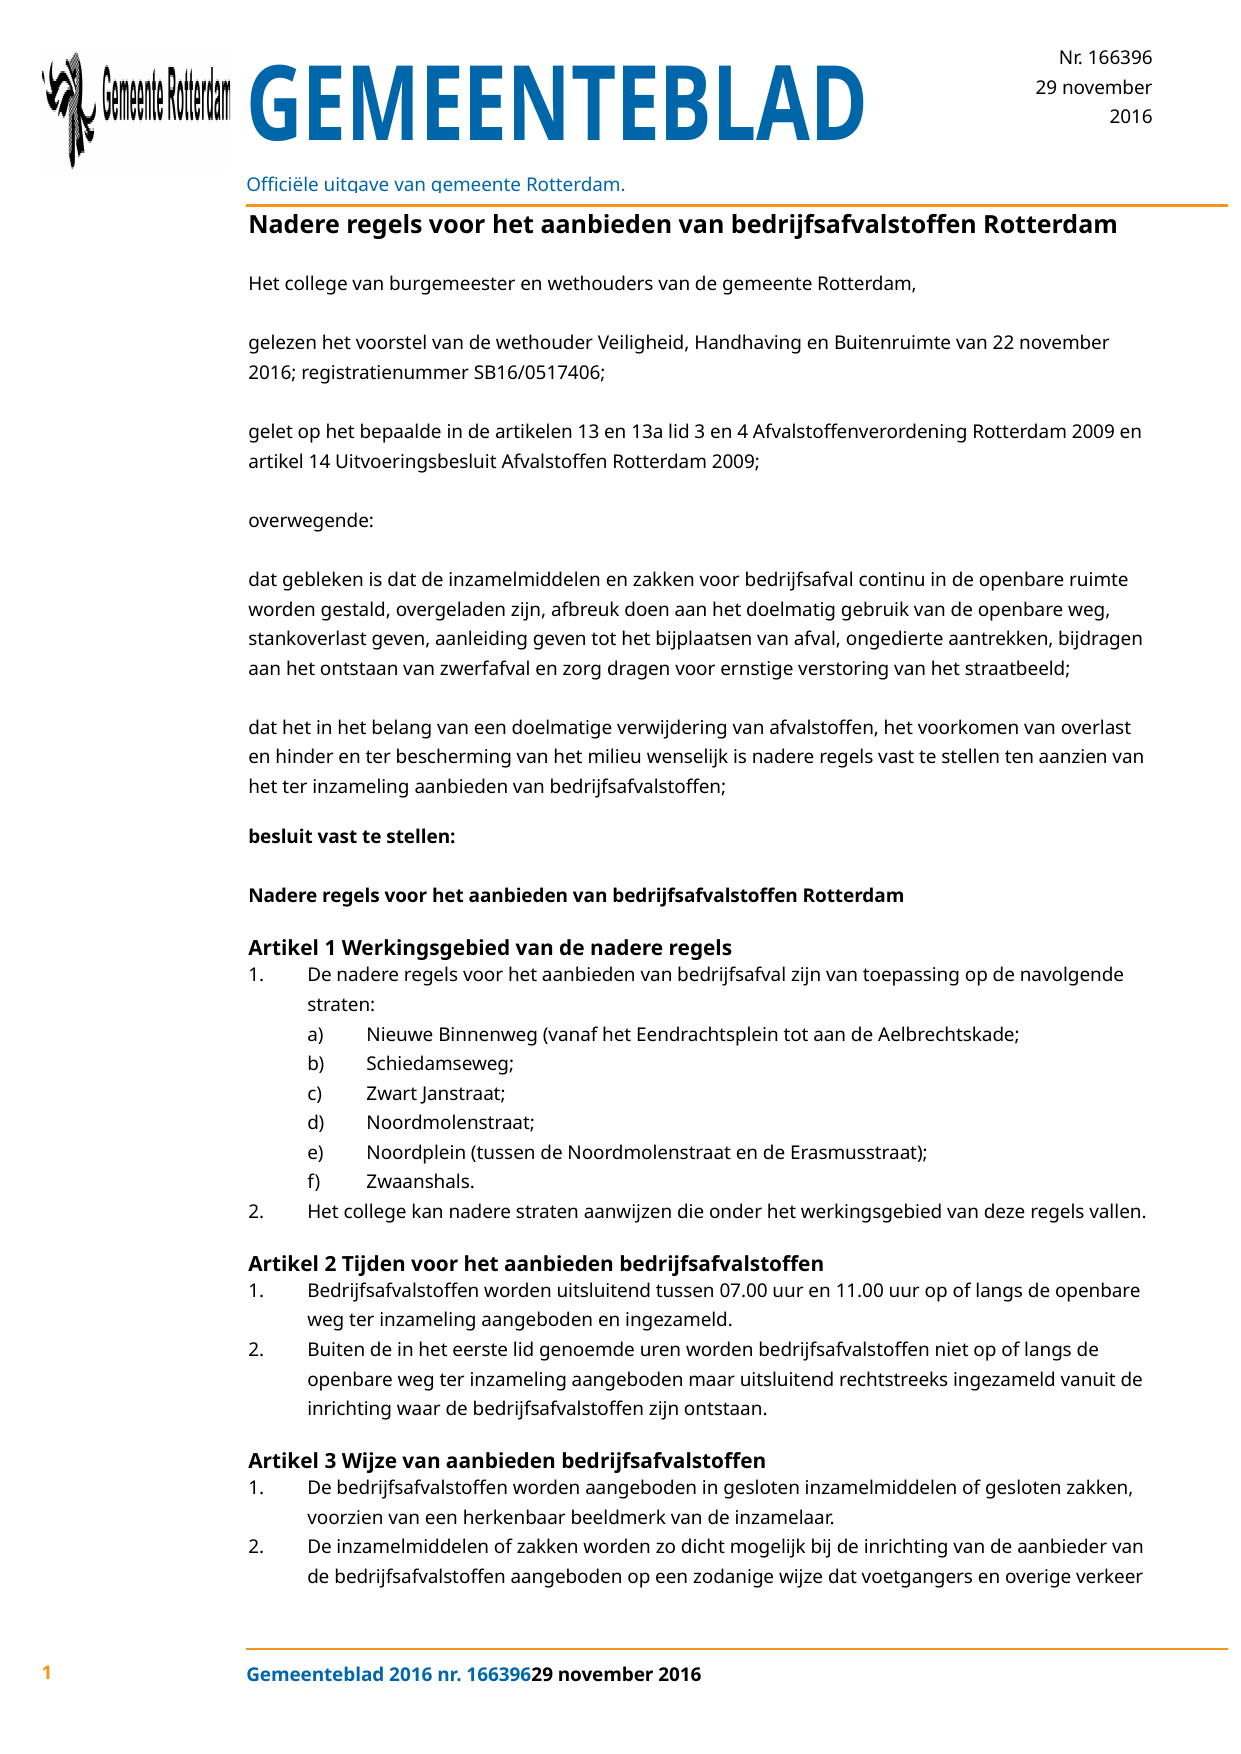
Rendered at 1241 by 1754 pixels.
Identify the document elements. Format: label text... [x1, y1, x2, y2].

list Nieuwe Binnenweg (vanaf het Eendrachtsplein tot aan de Aelbrechtskade; [307, 1021, 1152, 1046]
text Nadere regels voor het aanbieden van bedrijfsafvalstoffen Rotterdam [248, 883, 1152, 908]
list Schiedamseweg; [307, 1050, 1152, 1076]
list De nadere regels voor het aanbieden van bedrijfsafval zijn van toepassing op de navolgende straten: [248, 962, 1152, 1017]
list Noordmolenstraat; [307, 1109, 1152, 1135]
list De inzamelmiddelen of zakken worden zo dicht mogelijk bij de inrichting van de aanbieder van de bedrijfsafvalstoffen aangeboden op een zodanige wijze dat voetgangers en overige verkeer [248, 1533, 1152, 1589]
text besluit vast te stellen: [248, 823, 1152, 849]
text overwegende: [248, 507, 1152, 533]
text Het college van burgemeester en wethouders van de gemeente Rotterdam, [248, 270, 1152, 296]
text gelet op het bepaalde in de artikelen 13 en 13a lid 3 en 4 Afvalstoffenverordening Rotterdam 2009 en artikel 14 Uitvoeringsbesluit Afvalstoffen Rotterdam 2009; [248, 418, 1152, 473]
list Noordplein (tussen de Noordmolenstraat en de Erasmusstraat); [307, 1139, 1152, 1165]
list De bedrijfsafvalstoffen worden aangeboden in gesloten inzamelmiddelen of gesloten zakken, voorzien van een herkenbaar beeldmerk van de inzamelaar. [248, 1474, 1152, 1529]
list Zwaanshals. [307, 1169, 1152, 1194]
text dat gebleken is dat de inzamelmiddelen en zakken voor bedrijfsafval continu in de openbare ruimte worden gestald, overgeladen zijn, afbreuk doen aan het doelmatig gebruik van de openbare weg, stankoverlast geven, aanleiding geven tot het bijplaatsen van afval, ongedierte aantrekken, bijdragen aan het ontstaan van zwerfafval en zorg dragen voor ernstige verstoring van het straatbeeld; [248, 566, 1152, 681]
text gelezen het voorstel van de wethouder Veiligheid, Handhaving en Buitenruimte van 22 november 2016; registratienummer SB16/0517406; [248, 329, 1152, 385]
list Het college kan nadere straten aanwijzen die onder het werkingsgebied van deze regels vallen. [248, 1198, 1152, 1224]
list Buiten de in het eerste lid genoemde uren worden bedrijfsafvalstoffen niet op of langs de openbare weg ter inzameling aangeboden maar uitsluitend rechtstreeks ingezameld vanuit de inrichting waar de bedrijfsafvalstoffen zijn ontstaan. [248, 1336, 1152, 1421]
list Bedrijfsafvalstoffen worden uitsluitend tussen 07.00 uur en 11.00 uur op of langs de openbare weg ter inzameling aangeboden en ingezameld. [248, 1277, 1152, 1332]
text Artikel 1 Werkingsgebied van de nadere regels [248, 933, 1152, 962]
text dat het in het belang van een doelmatige verwijdering van afvalstoffen, het voorkomen van overlast en hinder en ter bescherming van het milieu wenselijk is nadere regels vast te stellen ten aanzien van het ter inzameling aanbieden van bedrijfsafvalstoffen; [248, 714, 1152, 799]
text Nadere regels voor het aanbieden van bedrijfsafvalstoffen Rotterdam [248, 207, 1152, 241]
list Zwart Janstraat; [307, 1080, 1152, 1106]
text Artikel 2 Tijden voor het aanbieden bedrijfsafvalstoffen [248, 1249, 1152, 1277]
text Artikel 3 Wijze van aanbieden bedrijfsafvalstoffen [248, 1446, 1152, 1474]
picture [41, 47, 231, 172]
